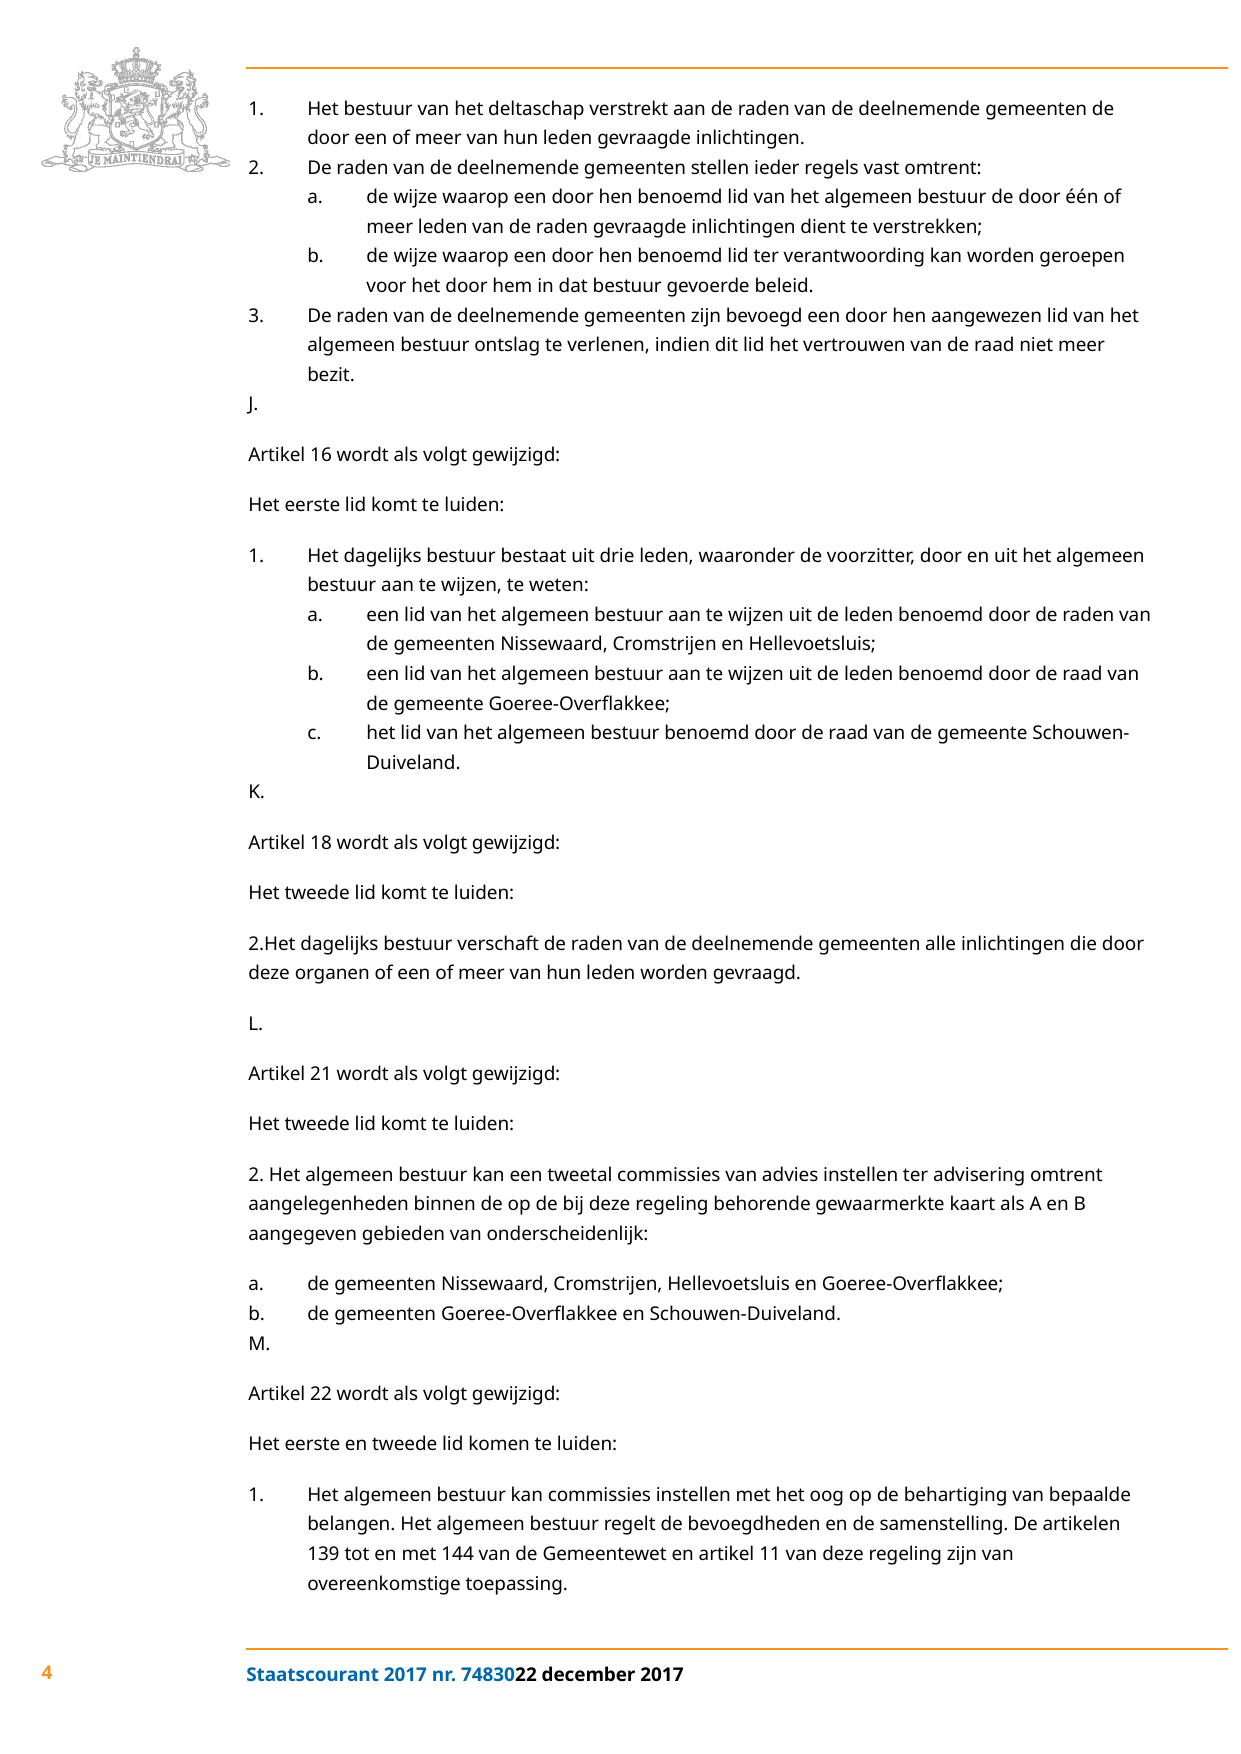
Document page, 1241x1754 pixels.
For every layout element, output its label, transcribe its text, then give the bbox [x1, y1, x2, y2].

text Het tweede lid komt te luiden: [248, 1111, 1152, 1136]
list Het algemeen bestuur kan commissies instellen met het oog op de behartiging van bepaalde belangen. Het algemeen bestuur regelt de bevoegdheden en de samenstelling. De artikelen 139 tot en met 144 van de Gemeentewet en artikel 11 van deze regeling zijn van overeenkomstige toepassing. [248, 1481, 1152, 1596]
list De raden van de deelnemende gemeenten stellen ieder regels vast omtrent: [248, 154, 1152, 180]
list een lid van het algemeen bestuur aan te wijzen uit de leden benoemd door de raad van de gemeente Goeree-Overflakkee; [307, 660, 1152, 716]
list de gemeenten Nissewaard, Cromstrijen, Hellevoetsluis en Goeree-Overflakkee; [248, 1271, 1152, 1296]
text Artikel 18 wordt als volgt gewijzigd: [248, 829, 1152, 855]
list De raden van de deelnemende gemeenten zijn bevoegd een door hen aangewezen lid van het algemeen bestuur ontslag te verlenen, indien dit lid het vertrouwen van de raad niet meer bezit. [248, 302, 1152, 387]
text L. [248, 1010, 1152, 1036]
text Artikel 16 wordt als volgt gewijzigd: [248, 441, 1152, 467]
text Het eerste en tweede lid komen te luiden: [248, 1431, 1152, 1456]
text Artikel 21 wordt als volgt gewijzigd: [248, 1060, 1152, 1086]
text M. [248, 1330, 1152, 1356]
list het lid van het algemeen bestuur benoemd door de raad van de gemeente Schouwen-Duiveland. [307, 719, 1152, 775]
text Artikel 22 wordt als volgt gewijzigd: [248, 1380, 1152, 1406]
text 2. Het algemeen bestuur kan een tweetal commissies van advies instellen ter advisering omtrent aangelegenheden binnen de op de bij deze regeling behorende gewaarmerkte kaart als A en B aangegeven gebieden van onderscheidenlijk: [248, 1161, 1152, 1246]
text Het eerste lid komt te luiden: [248, 491, 1152, 517]
list een lid van het algemeen bestuur aan te wijzen uit de leden benoemd door de raden van de gemeenten Nissewaard, Cromstrijen en Hellevoetsluis; [307, 601, 1152, 656]
list Het dagelijks bestuur bestaat uit drie leden, waaronder de voorzitter, door en uit het algemeen bestuur aan te wijzen, te weten: [248, 542, 1152, 597]
list Het bestuur van het deltaschap verstrekt aan de raden van de deelnemende gemeenten de door een of meer van hun leden gevraagde inlichtingen. [248, 95, 1152, 150]
text 2.Het dagelijks bestuur verschaft de raden van de deelnemende gemeenten alle inlichtingen die door deze organen of een of meer van hun leden worden gevraagd. [248, 930, 1152, 985]
text K. [248, 778, 1152, 804]
text J. [248, 391, 1152, 416]
list de wijze waarop een door hen benoemd lid ter verantwoording kan worden geroepen voor het door hem in dat bestuur gevoerde beleid. [307, 243, 1152, 298]
text Het tweede lid komt te luiden: [248, 879, 1152, 905]
list de gemeenten Goeree-Overflakkee en Schouwen-Duiveland. [248, 1300, 1152, 1326]
list de wijze waarop een door hen benoemd lid van het algemeen bestuur de door één of meer leden van de raden gevraagde inlichtingen dient te verstrekken; [307, 183, 1152, 239]
picture [41, 47, 231, 172]
